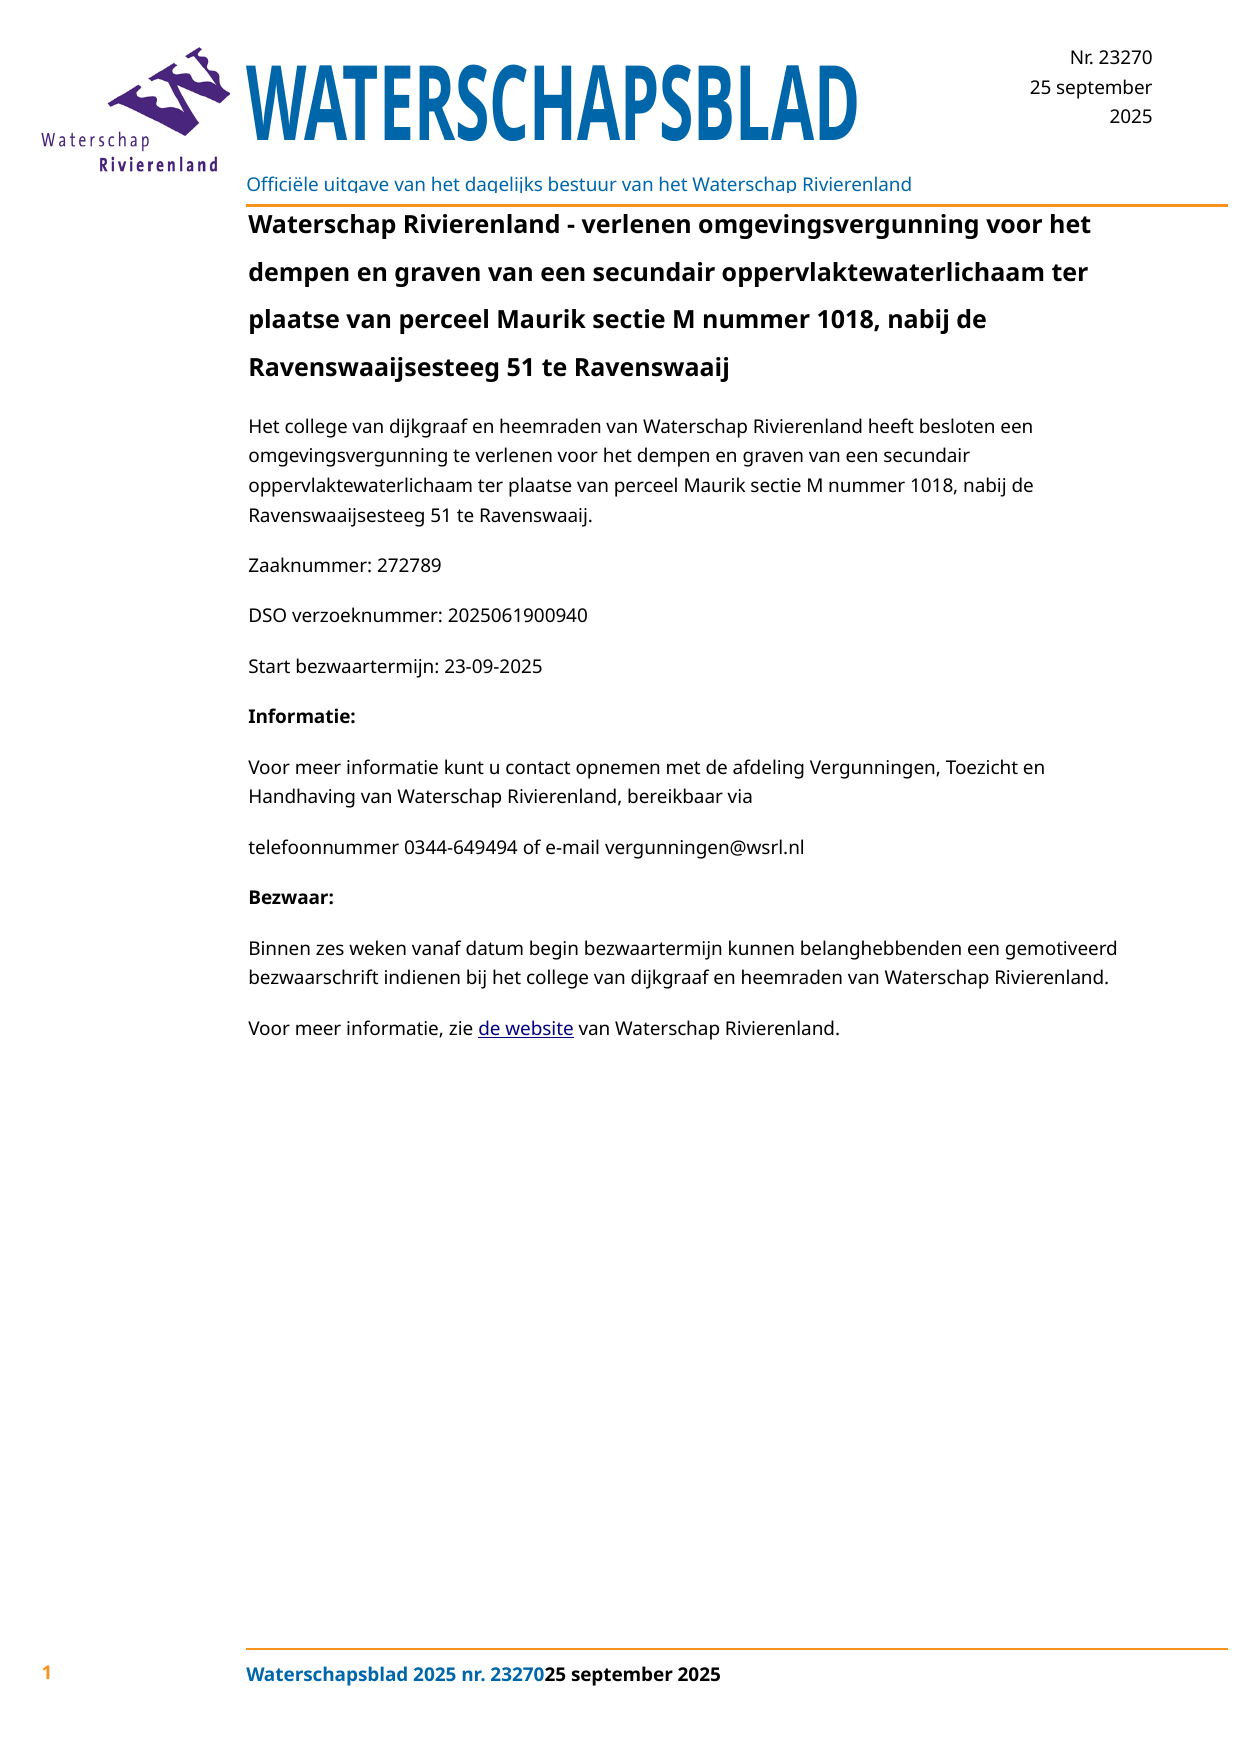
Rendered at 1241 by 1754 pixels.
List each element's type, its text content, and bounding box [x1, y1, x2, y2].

text Het college van dijkgraaf en heemraden van Waterschap Rivierenland heeft besloten een omgevingsvergunning te verlenen voor het dempen en graven van een secundair oppervlaktewaterlichaam ter plaatse van perceel Maurik sectie M nummer 1018, nabij de Ravenswaaijsesteeg 51 te Ravenswaaij. [248, 413, 1152, 528]
text Bezwaar: [248, 884, 1152, 910]
text Waterschap Rivierenland - verlenen omgevingsvergunning voor het dempen en graven van een secundair oppervlaktewaterlichaam ter plaatse van perceel Maurik sectie M nummer 1018, nabij de Ravenswaaijsesteeg 51 te Ravenswaaij [248, 207, 1152, 384]
text telefoonnummer 0344-649494 of e-mail vergunningen@wsrl.nl [248, 834, 1152, 860]
text Informatie: [248, 703, 1152, 729]
text DSO verzoeknummer: 2025061900940 [248, 603, 1152, 628]
text Voor meer informatie, zie de website van Waterschap Rivierenland. [248, 1015, 1152, 1041]
picture [41, 47, 231, 172]
text Zaaknummer: 272789 [248, 552, 1152, 578]
text Binnen zes weken vanaf datum begin bezwaartermijn kunnen belanghebbenden een gemotiveerd bezwaarschrift indienen bij het college van dijkgraaf en heemraden van Waterschap Rivierenland. [248, 935, 1152, 990]
text Start bezwaartermijn: 23-09-2025 [248, 653, 1152, 679]
text Voor meer informatie kunt u contact opnemen met de afdeling Vergunningen, Toezicht en Handhaving van Waterschap Rivierenland, bereikbaar via [248, 754, 1152, 809]
